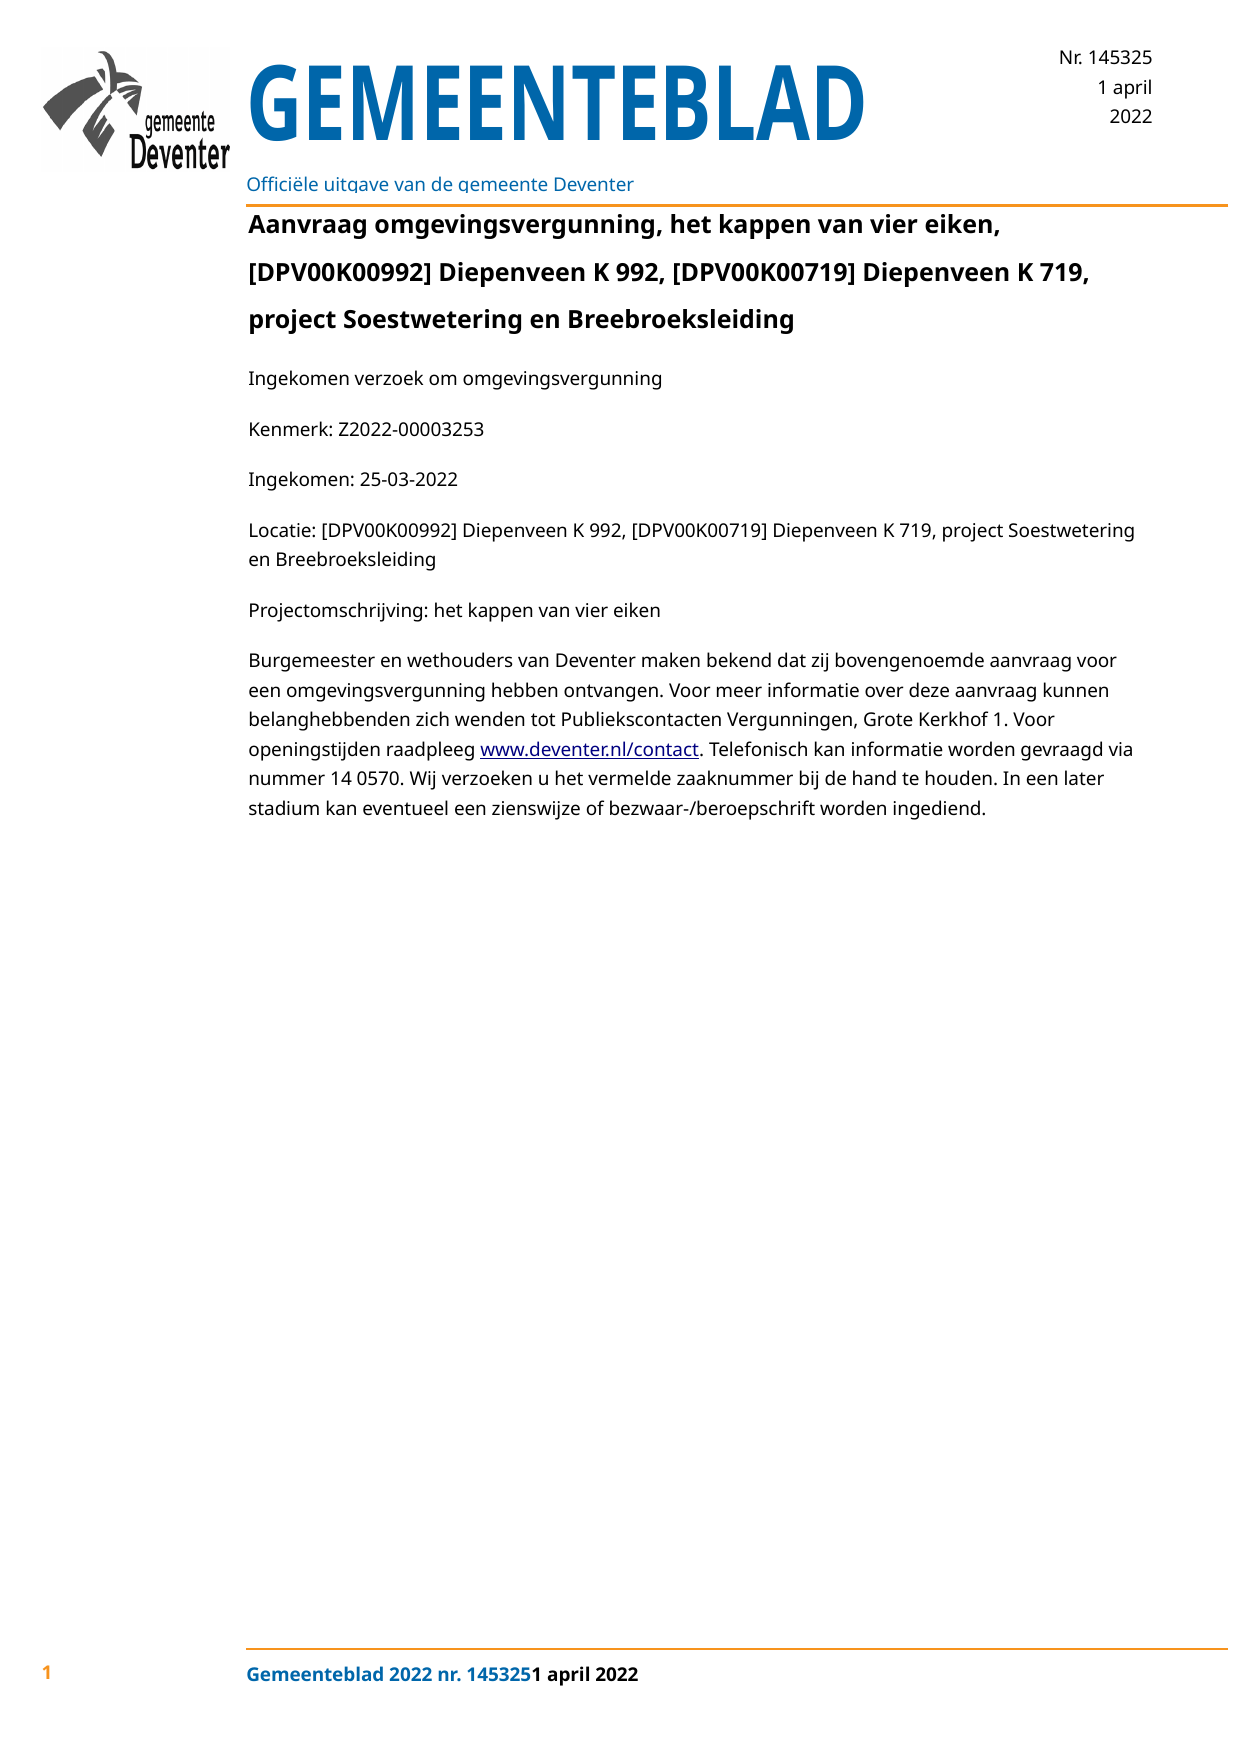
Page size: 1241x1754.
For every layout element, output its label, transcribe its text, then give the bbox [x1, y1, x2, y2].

text Ingekomen verzoek om omgevingsvergunning [248, 366, 1152, 391]
picture [41, 47, 231, 172]
text Locatie: [DPV00K00992] Diepenveen K 992, [DPV00K00719] Diepenveen K 719, project Soestwetering en Breebroeksleiding [248, 517, 1152, 572]
text Ingekomen: 25-03-2022 [248, 466, 1152, 492]
text Projectomschrijving: het kappen van vier eiken [248, 597, 1152, 622]
text Kenmerk: Z2022-00003253 [248, 416, 1152, 442]
text Aanvraag omgevingsvergunning, het kappen van vier eiken, [DPV00K00992] Diepenveen K 992, [DPV00K00719] Diepenveen K 719, project Soestwetering en Breebroeksleiding [248, 207, 1152, 336]
text Burgemeester en wethouders van Deventer maken bekend dat zij bovengenoemde aanvraag voor een omgevingsvergunning hebben ontvangen. Voor meer informatie over deze aanvraag kunnen belanghebbenden zich wenden tot Publiekscontacten Vergunningen, Grote Kerkhof 1. Voor openingstijden raadpleeg www.deventer.nl/contact. Telefonisch kan informatie worden gevraagd via nummer 14 0570. Wij verzoeken u het vermelde zaaknummer bij de hand te houden. In een later stadium kan eventueel een zienswijze of bezwaar-/beroepschrift worden ingediend. [248, 647, 1152, 821]
